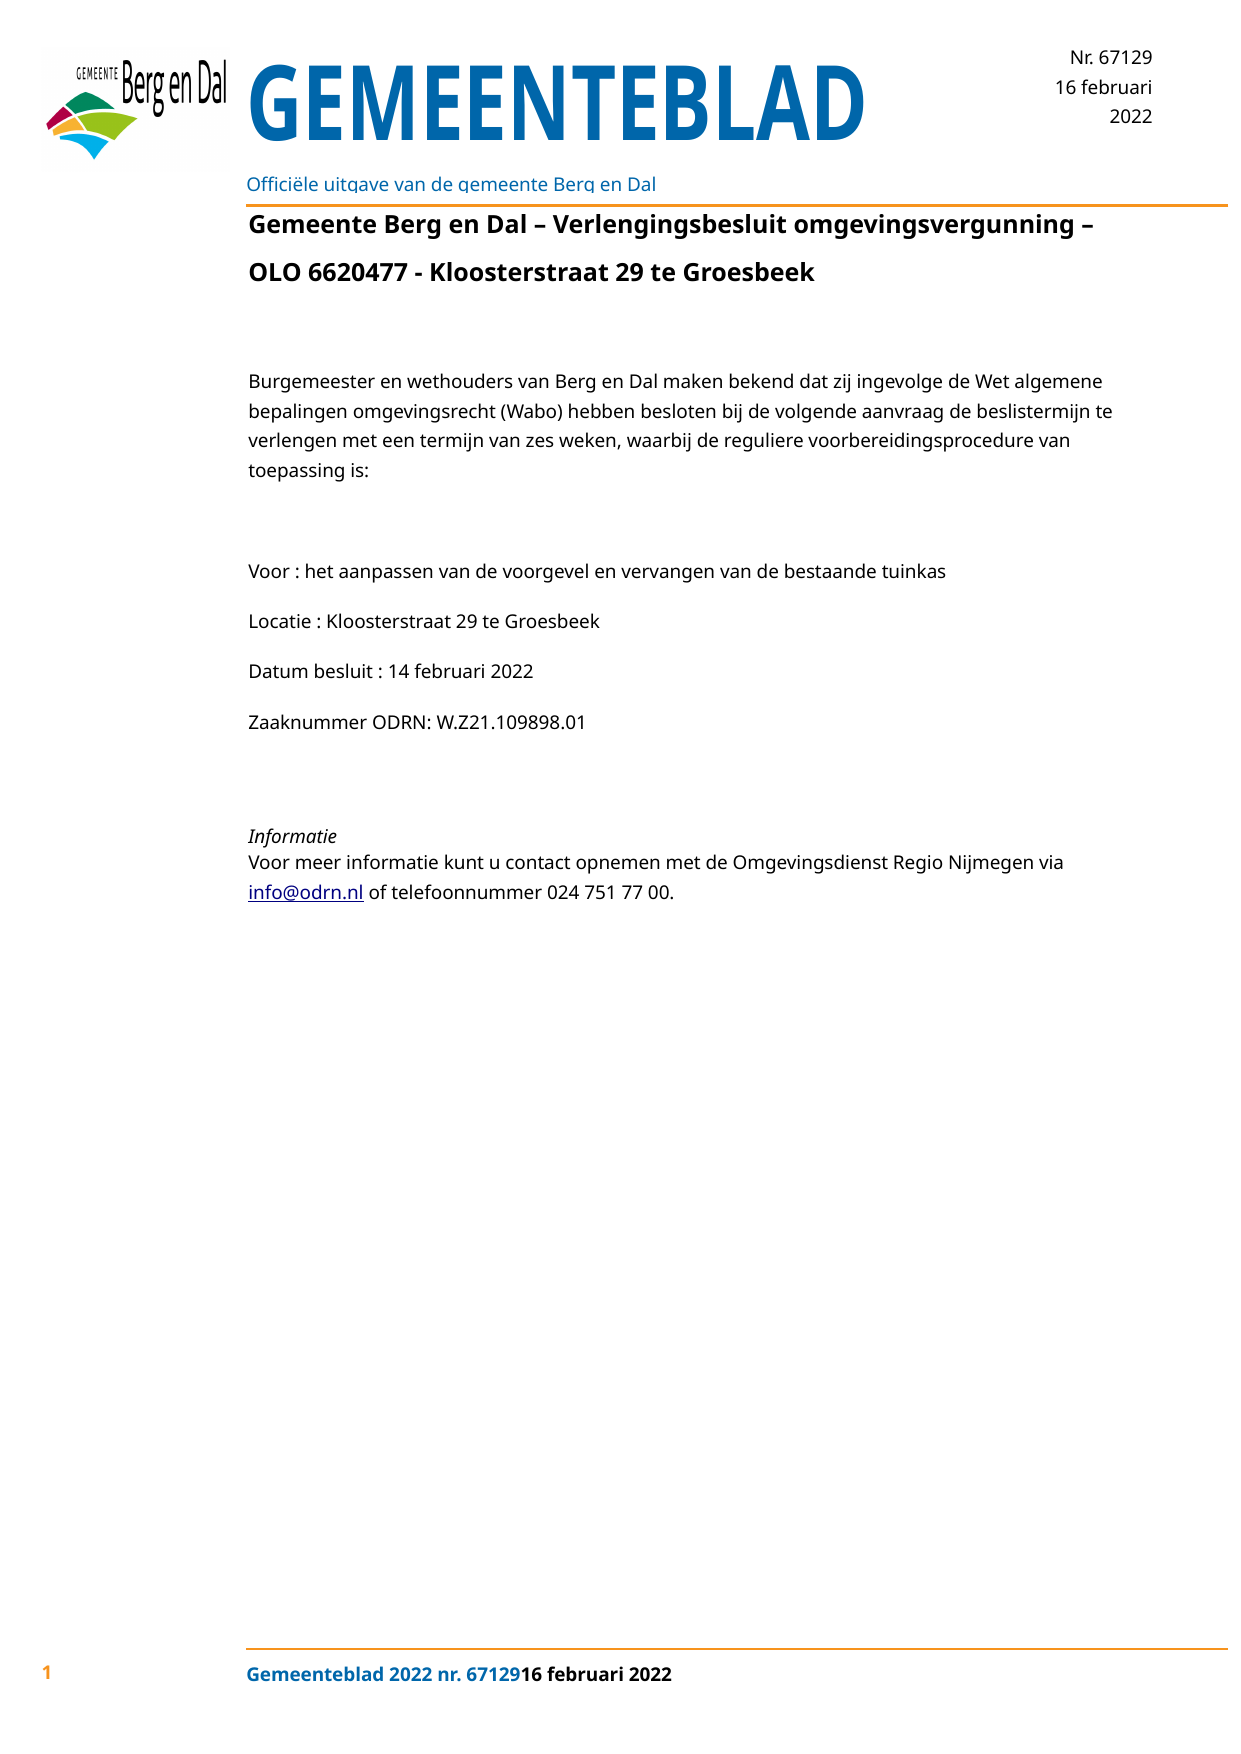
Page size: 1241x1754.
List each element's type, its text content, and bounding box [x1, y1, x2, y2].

text Zaaknummer ODRN: W.Z21.109898.01 [248, 709, 1152, 735]
text Voor : het aanpassen van de voorgevel en vervangen van de bestaande tuinkas [248, 558, 1152, 584]
text Voor meer informatie kunt u contact opnemen met de Omgevingsdienst Regio Nijmegen via info@odrn.nl of telefoonnummer 024 751 77 00. [248, 849, 1152, 904]
text Gemeente Berg en Dal – Verlengingsbesluit omgevingsvergunning – OLO 6620477 - Kloosterstraat 29 te Groesbeek [248, 207, 1152, 288]
text Informatie [248, 823, 1152, 849]
text Datum besluit : 14 februari 2022 [248, 659, 1152, 684]
text Burgemeester en wethouders van Berg en Dal maken bekend dat zij ingevolge de Wet algemene bepalingen omgevingsrecht (Wabo) hebben besloten bij de volgende aanvraag de beslistermijn te verlengen met een termijn van zes weken, waarbij de reguliere voorbereidingsprocedure van toepassing is: [248, 368, 1152, 483]
picture [41, 47, 231, 172]
text Locatie : Kloosterstraat 29 te Groesbeek [248, 608, 1152, 634]
